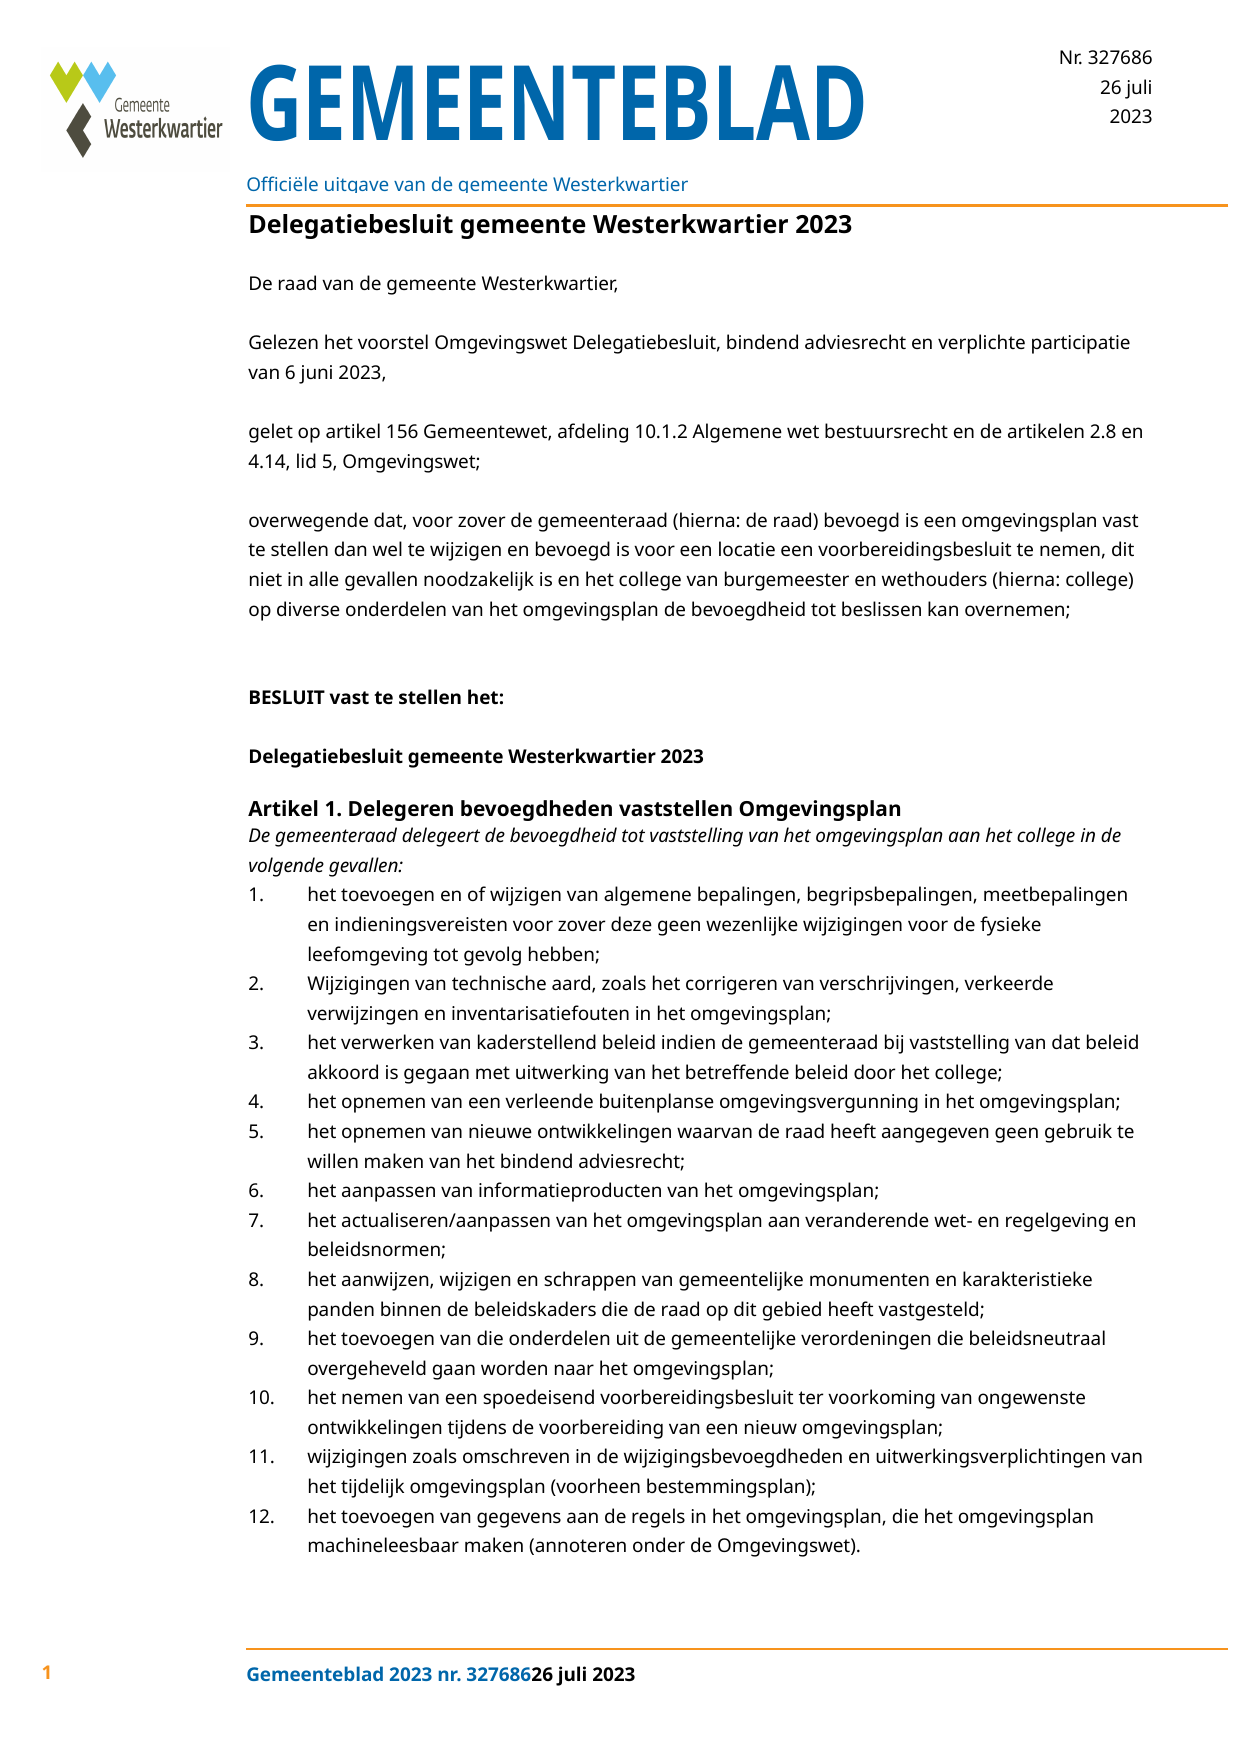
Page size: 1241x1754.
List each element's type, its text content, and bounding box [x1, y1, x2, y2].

text BESLUIT vast te stellen het: [248, 684, 1152, 710]
list het opnemen van nieuwe ontwikkelingen waarvan de raad heeft aangegeven geen gebruik te willen maken van het bindend adviesrecht; [248, 1118, 1152, 1174]
list het actualiseren/aanpassen van het omgevingsplan aan veranderende wet- en regelgeving en beleidsnormen; [248, 1207, 1152, 1262]
list het aanpassen van informatieproducten van het omgevingsplan; [248, 1177, 1152, 1203]
text De raad van de gemeente Westerkwartier, [248, 270, 1152, 296]
text Artikel 1. Delegeren bevoegdheden vaststellen Omgevingsplan [248, 794, 1152, 822]
text Delegatiebesluit gemeente Westerkwartier 2023 [248, 207, 1152, 241]
list wijzigingen zoals omschreven in de wijzigingsbevoegdheden en uitwerkingsverplichtingen van het tijdelijk omgevingsplan (voorheen bestemmingsplan); [248, 1444, 1152, 1499]
list het toevoegen en of wijzigen van algemene bepalingen, begripsbepalingen, meetbepalingen en indieningsvereisten voor zover deze geen wezenlijke wijzigingen voor de fysieke leefomgeving tot gevolg hebben; [248, 882, 1152, 967]
list het toevoegen van gegevens aan de regels in het omgevingsplan, die het omgevingsplan machineleesbaar maken (annoteren onder de Omgevingswet). [248, 1503, 1152, 1558]
list het aanwijzen, wijzigen en schrappen van gemeentelijke monumenten en karakteristieke panden binnen de beleidskaders die de raad op dit gebied heeft vastgesteld; [248, 1266, 1152, 1322]
list het nemen van een spoedeisend voorbereidingsbesluit ter voorkoming van ongewenste ontwikkelingen tijdens de voorbereiding van een nieuw omgevingsplan; [248, 1384, 1152, 1440]
list het opnemen van een verleende buitenplanse omgevingsvergunning in het omgevingsplan; [248, 1089, 1152, 1114]
list het verwerken van kaderstellend beleid indien de gemeenteraad bij vaststelling van dat beleid akkoord is gegaan met uitwerking van het betreffende beleid door het college; [248, 1029, 1152, 1085]
text Delegatiebesluit gemeente Westerkwartier 2023 [248, 744, 1152, 769]
picture [41, 47, 231, 172]
list Wijzigingen van technische aard, zoals het corrigeren van verschrijvingen, verkeerde verwijzingen en inventarisatiefouten in het omgevingsplan; [248, 970, 1152, 1026]
text gelet op artikel 156 Gemeentewet, afdeling 10.1.2 Algemene wet bestuursrecht en de artikelen 2.8 en 4.14, lid 5, Omgevingswet; [248, 418, 1152, 473]
list het toevoegen van die onderdelen uit de gemeentelijke verordeningen die beleidsneutraal overgeheveld gaan worden naar het omgevingsplan; [248, 1325, 1152, 1381]
text De gemeenteraad delegeert de bevoegdheid tot vaststelling van het omgevingsplan aan het college in de volgende gevallen: [248, 822, 1152, 878]
text overwegende dat, voor zover de gemeenteraad (hierna: de raad) bevoegd is een omgevingsplan vast te stellen dan wel te wijzigen en bevoegd is voor een locatie een voorbereidingsbesluit te nemen, dit niet in alle gevallen noodzakelijk is en het college van burgemeester en wethouders (hierna: college) op diverse onderdelen van het omgevingsplan de bevoegdheid tot beslissen kan overnemen; [248, 507, 1152, 621]
text Gelezen het voorstel Omgevingswet Delegatiebesluit, bindend adviesrecht en verplichte participatie van 6 juni 2023, [248, 329, 1152, 385]
